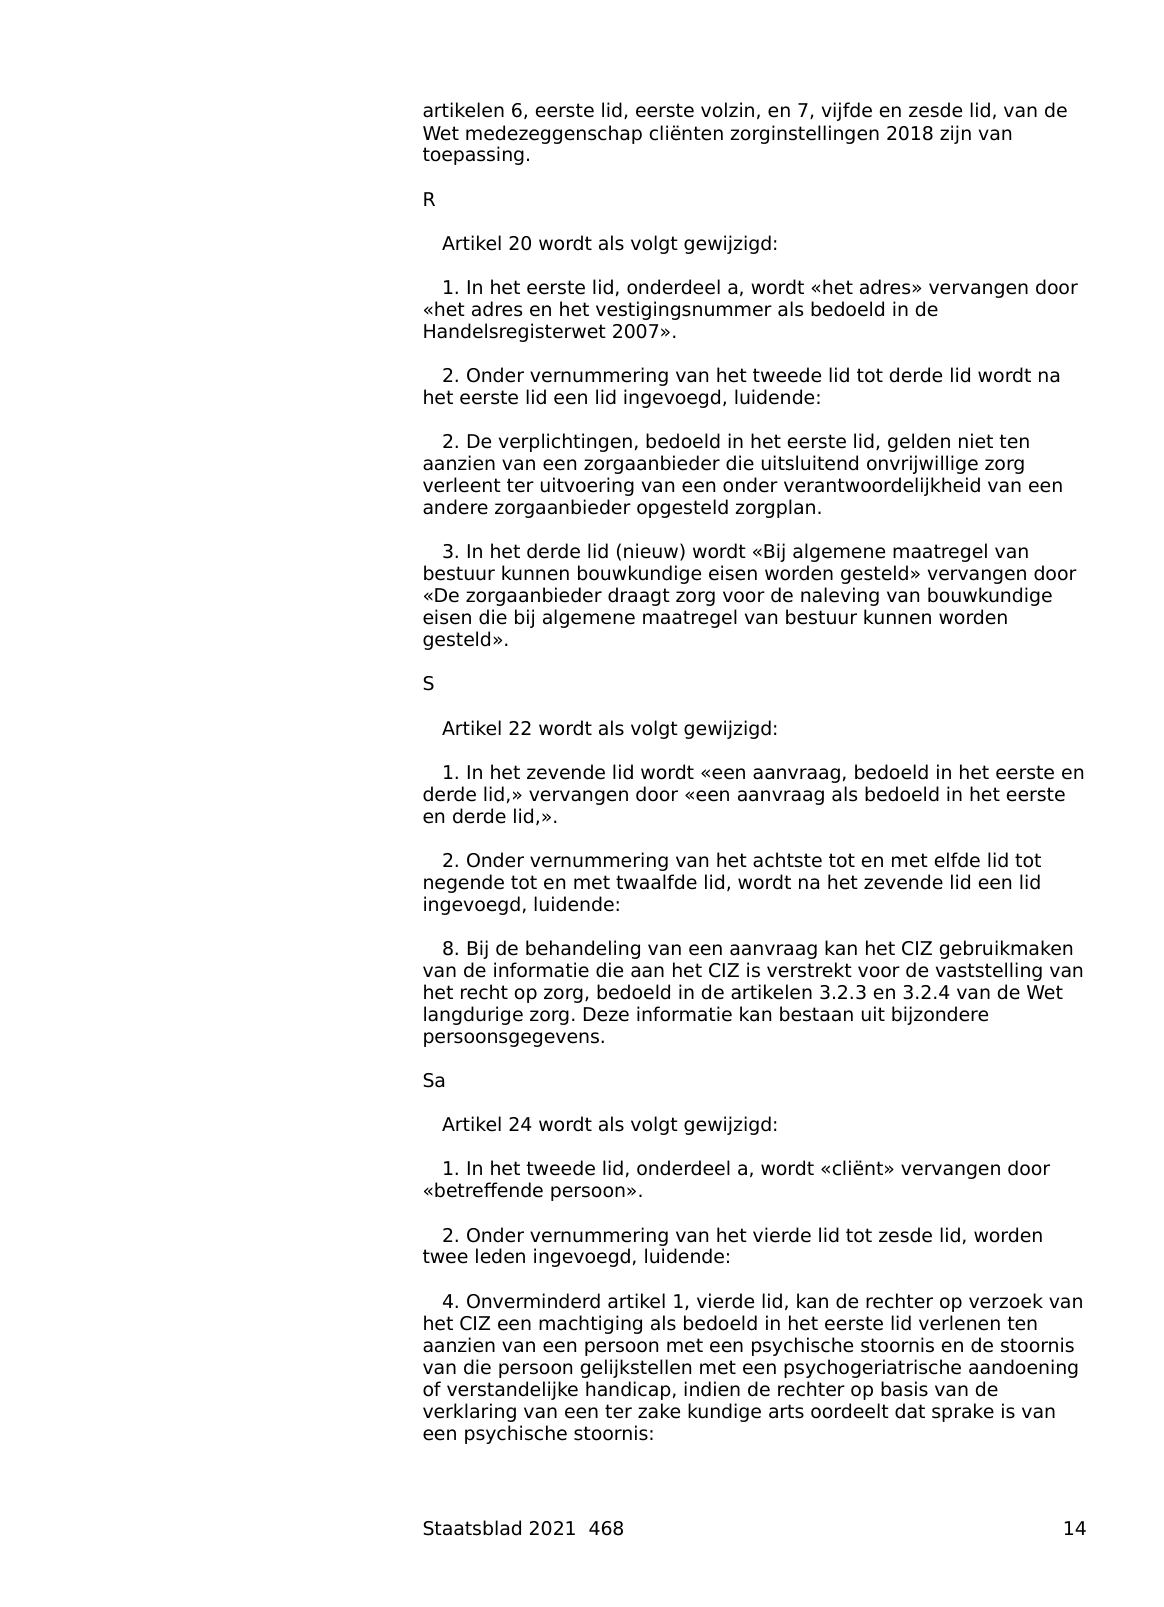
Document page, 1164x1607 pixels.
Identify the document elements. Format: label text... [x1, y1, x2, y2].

text 2. Onder vernummering van het achtste tot en met elfde lid tot negende tot en met twaalfde lid, wordt na het zevende lid een lid ingevoegd, luidende: [422, 850, 1087, 916]
text 2. Onder vernummering van het vierde lid tot zesde lid, worden twee leden ingevoegd, luidende: [422, 1224, 1087, 1268]
text 1. In het tweede lid, onderdeel a, wordt «cliënt» vervangen door «betreffende persoon». [422, 1158, 1087, 1202]
text 1. In het zevende lid wordt «een aanvraag, bedoeld in het eerste en derde lid,» vervangen door «een aanvraag als bedoeld in het eerste en derde lid,». [422, 762, 1087, 828]
text Artikel 22 wordt als volgt gewijzigd: [422, 717, 1087, 739]
text 1. In het eerste lid, onderdeel a, wordt «het adres» vervangen door «het adres en het vestigingsnummer als bedoeld in de Handelsregisterwet 2007». [422, 277, 1087, 343]
text 2. Onder vernummering van het tweede lid tot derde lid wordt na het eerste lid een lid ingevoegd, luidende: [422, 365, 1087, 409]
text Artikel 24 wordt als volgt gewijzigd: [422, 1114, 1087, 1136]
text 8. Bij de behandeling van een aanvraag kan het CIZ gebruikmaken van de informatie die aan het CIZ is verstrekt voor de vaststelling van het recht op zorg, bedoeld in de artikelen 3.2.3 en 3.2.4 van de Wet langdurige zorg. Deze informatie kan bestaan uit bijzondere persoonsgegevens. [422, 938, 1087, 1048]
text artikelen 6, eerste lid, eerste volzin, en 7, vijfde en zesde lid, van de Wet medezeggenschap cliënten zorginstellingen 2018 zijn van toepassing. [422, 100, 1087, 166]
text 3. In het derde lid (nieuw) wordt «Bij algemene maatregel van bestuur kunnen bouwkundige eisen worden gesteld» vervangen door «De zorgaanbieder draagt zorg voor de naleving van bouwkundige eisen die bij algemene maatregel van bestuur kunnen worden gesteld». [422, 541, 1087, 651]
text R [422, 188, 1087, 211]
text Sa [422, 1070, 1087, 1092]
text 2. De verplichtingen, bedoeld in het eerste lid, gelden niet ten aanzien van een zorgaanbieder die uitsluitend onvrijwillige zorg verleent ter uitvoering van een onder verantwoordelijkheid van een andere zorgaanbieder opgesteld zorgplan. [422, 431, 1087, 519]
text S [422, 673, 1087, 695]
text 4. Onverminderd artikel 1, vierde lid, kan de rechter op verzoek van het CIZ een machtiging als bedoeld in het eerste lid verlenen ten aanzien van een persoon met een psychische stoornis en de stoornis van die persoon gelijkstellen met een psychogeriatrische aandoening of verstandelijke handicap, indien de rechter op basis van de verklaring van een ter zake kundige arts oordeelt dat sprake is van een psychische stoornis: [422, 1291, 1087, 1444]
text Artikel 20 wordt als volgt gewijzigd: [422, 233, 1087, 255]
